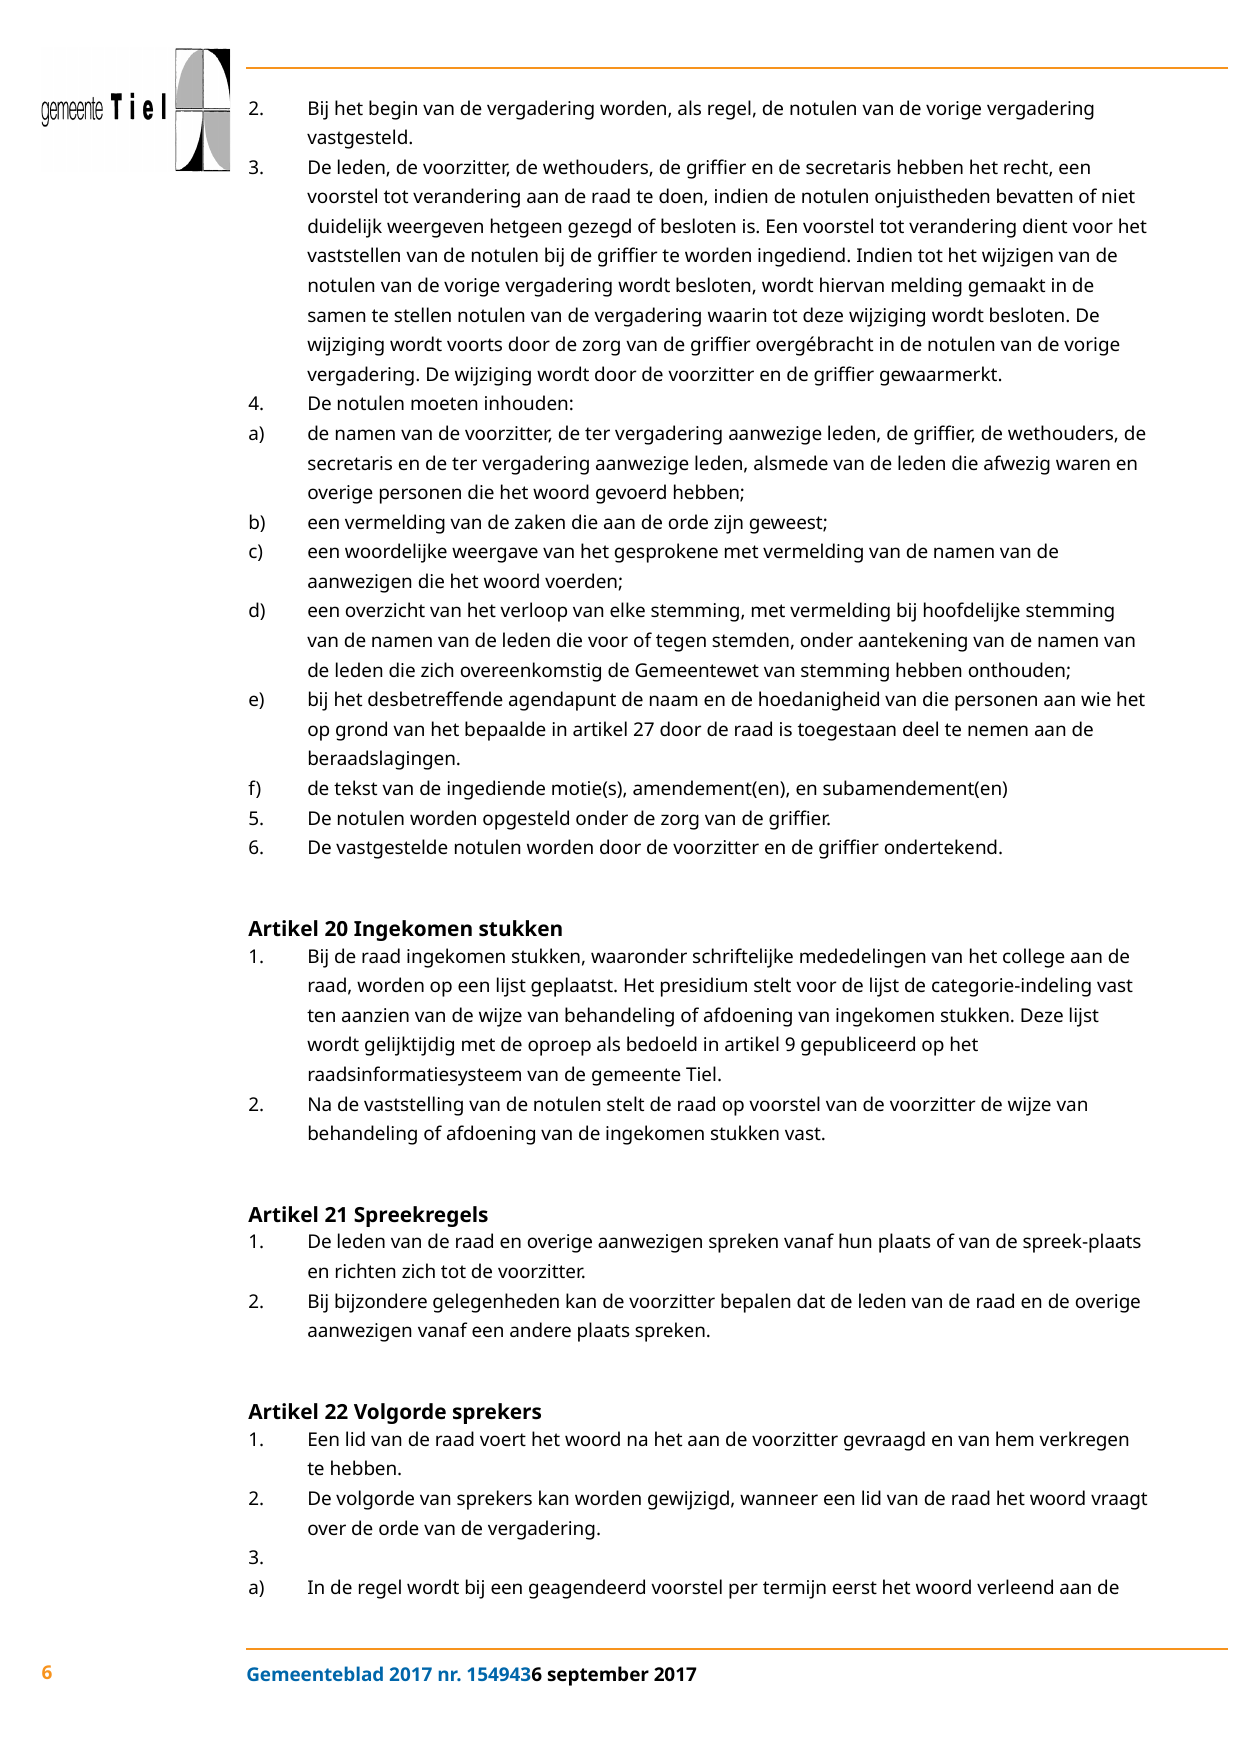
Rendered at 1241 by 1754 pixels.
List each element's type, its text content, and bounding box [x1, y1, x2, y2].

list Bij het begin van de vergadering worden, als regel, de notulen van de vorige vergadering vastgesteld. [248, 95, 1152, 150]
list een overzicht van het verloop van elke stemming, met vermelding bij hoofdelijke stemming van de namen van de leden die voor of tegen stemden, onder aantekening van de namen van de leden die zich overeenkomstig de Gemeentewet van stemming hebben onthouden; [248, 598, 1152, 683]
text Artikel 22 Volgorde sprekers [248, 1397, 1152, 1426]
list De vastgestelde notulen worden door de voorzitter en de griffier ondertekend. [248, 834, 1152, 860]
list Bij de raad ingekomen stukken, waaronder schriftelijke mededelingen van het college aan de raad, worden op een lijst geplaatst. Het presidium stelt voor de lijst de categorie-indeling vast ten aanzien van de wijze van behandeling of afdoening van ingekomen stukken. Deze lijst wordt gelijktijdig met de oproep als bedoeld in artikel 9 gepubliceerd op het raadsinformatiesysteem van de gemeente Tiel. [248, 943, 1152, 1087]
list bij het desbetreffende agendapunt de naam en de hoedanigheid van die personen aan wie het op grond van het bepaalde in artikel 27 door de raad is toegestaan deel te nemen aan de beraadslagingen. [248, 686, 1152, 771]
list In de regel wordt bij een geagendeerd voorstel per termijn eerst het woord verleend aan de [248, 1574, 1152, 1599]
list een woordelijke weergave van het gesprokene met vermelding van de namen van de aanwezigen die het woord voerden; [248, 538, 1152, 594]
picture [41, 47, 231, 172]
text Artikel 20 Ingekomen stukken [248, 914, 1152, 943]
text Artikel 21 Spreekregels [248, 1200, 1152, 1229]
list De volgorde van sprekers kan worden gewijzigd, wanneer een lid van de raad het woord vraagt over de orde van de vergadering. [248, 1485, 1152, 1540]
list Bij bijzondere gelegenheden kan de voorzitter bepalen dat de leden van de raad en de overige aanwezigen vanaf een andere plaats spreken. [248, 1288, 1152, 1343]
list Een lid van de raad voert het woord na het aan de voorzitter gevraagd en van hem verkregen te hebben. [248, 1426, 1152, 1481]
list De leden van de raad en overige aanwezigen spreken vanaf hun plaats of van de spreek-plaats en richten zich tot de voorzitter. [248, 1229, 1152, 1284]
list de namen van de voorzitter, de ter vergadering aanwezige leden, de griffier, de wethouders, de secretaris en de ter vergadering aanwezige leden, alsmede van de leden die afwezig waren en overige personen die het woord gevoerd hebben; [248, 420, 1152, 505]
list De notulen moeten inhouden: [248, 391, 1152, 416]
list een vermelding van de zaken die aan de orde zijn geweest; [248, 509, 1152, 535]
list Na de vaststelling van de notulen stelt de raad op voorstel van de voorzitter de wijze van behandeling of afdoening van de ingekomen stukken vast. [248, 1091, 1152, 1146]
list De leden, de voorzitter, de wethouders, de griffier en de secretaris hebben het recht, een voorstel tot verandering aan de raad te doen, indien de notulen onjuistheden bevatten of niet duidelijk weergeven hetgeen gezegd of besloten is. Een voorstel tot verandering dient voor het vaststellen van de notulen bij de griffier te worden ingediend. Indien tot het wijzigen van de notulen van de vorige vergadering wordt besloten, wordt hiervan melding gemaakt in de samen te stellen notulen van de vergadering waarin tot deze wijziging wordt besloten. De wijziging wordt voorts door de zorg van de griffier overgébracht in de notulen van de vorige vergadering. De wijziging wordt door de voorzitter en de griffier gewaarmerkt. [248, 154, 1152, 387]
list De notulen worden opgesteld onder de zorg van de griffier. [248, 805, 1152, 831]
list de tekst van de ingediende motie(s), amendement(en), en subamendement(en) [248, 775, 1152, 801]
